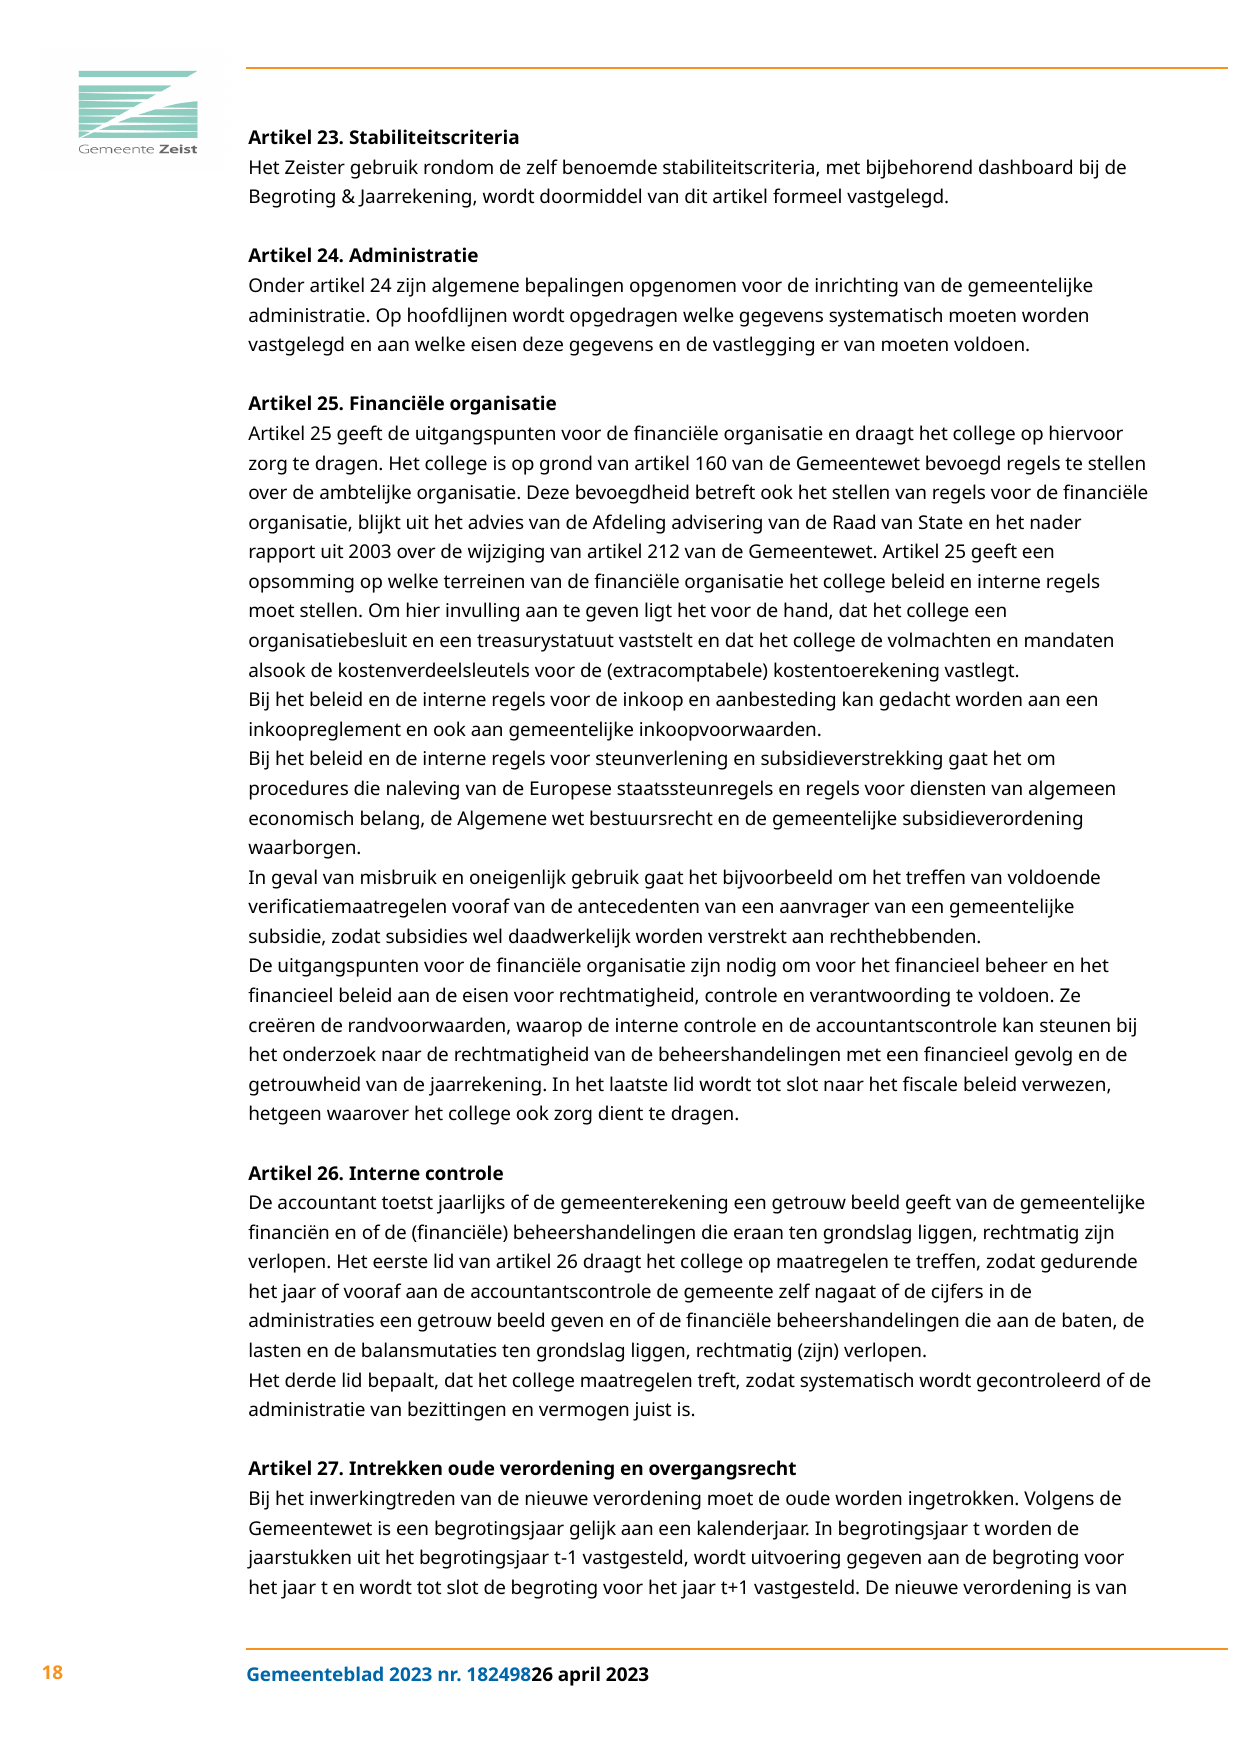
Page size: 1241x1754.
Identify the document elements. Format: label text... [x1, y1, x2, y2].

text Het derde lid bepaalt, dat het college maatregelen treft, zodat systematisch wordt gecontroleerd of de administratie van bezittingen en vermogen juist is. [248, 1367, 1152, 1422]
text Artikel 25 geeft de uitgangspunten voor de financiële organisatie en draagt het college op hiervoor zorg te dragen. Het college is op grond van artikel 160 van de Gemeentewet bevoegd regels te stellen over de ambtelijke organisatie. Deze bevoegdheid betreft ook het stellen van regels voor de financiële organisatie, blijkt uit het advies van de Afdeling advisering van de Raad van State en het nader rapport uit 2003 over de wijziging van artikel 212 van de Gemeentewet. Artikel 25 geeft een opsomming op welke terreinen van de financiële organisatie het college beleid en interne regels moet stellen. Om hier invulling aan te geven ligt het voor de hand, dat het college een organisatiebesluit en een treasurystatuut vaststelt en dat het college de volmachten en mandaten alsook de kostenverdeelsleutels voor de (extracomptabele) kostentoerekening vastlegt. [248, 420, 1152, 683]
text Het Zeister gebruik rondom de zelf benoemde stabiliteitscriteria, met bijbehorend dashboard bij de Begroting & Jaarrekening, wordt doormiddel van dit artikel formeel vastgelegd. [248, 154, 1152, 209]
text Artikel 24. Administratie [248, 243, 1152, 268]
text Bij het beleid en de interne regels voor de inkoop en aanbesteding kan gedacht worden aan een inkoopreglement en ook aan gemeentelijke inkoopvoorwaarden. [248, 686, 1152, 742]
text In geval van misbruik en oneigenlijk gebruik gaat het bijvoorbeeld om het treffen van voldoende verificatiemaatregelen vooraf van de antecedenten van een aanvrager van een gemeentelijke subsidie, zodat subsidies wel daadwerkelijk worden verstrekt aan rechthebbenden. [248, 864, 1152, 949]
text Artikel 26. Interne controle [248, 1160, 1152, 1186]
text Artikel 25. Financiële organisatie [248, 391, 1152, 416]
text Artikel 27. Intrekken oude verordening en overgangsrecht [248, 1456, 1152, 1481]
text Bij het beleid en de interne regels voor steunverlening en subsidieverstrekking gaat het om procedures die naleving van de Europese staatssteunregels en regels voor diensten van algemeen economisch belang, de Algemene wet bestuursrecht en de gemeentelijke subsidieverordening waarborgen. [248, 746, 1152, 860]
text Onder artikel 24 zijn algemene bepalingen opgenomen voor de inrichting van de gemeentelijke administratie. Op hoofdlijnen wordt opgedragen welke gegevens systematisch moeten worden vastgelegd en aan welke eisen deze gegevens en de vastlegging er van moeten voldoen. [248, 272, 1152, 357]
picture [41, 47, 231, 172]
text Artikel 23. Stabiliteitscriteria [248, 124, 1152, 150]
text De accountant toetst jaarlijks of de gemeenterekening een getrouw beeld geeft van de gemeentelijke financiën en of de (financiële) beheershandelingen die eraan ten grondslag liggen, rechtmatig zijn verlopen. Het eerste lid van artikel 26 draagt het college op maatregelen te treffen, zodat gedurende het jaar of vooraf aan de accountantscontrole de gemeente zelf nagaat of de cijfers in de administraties een getrouw beeld geven en of de financiële beheershandelingen die aan de baten, de lasten en de balansmutaties ten grondslag liggen, rechtmatig (zijn) verlopen. [248, 1189, 1152, 1363]
text Bij het inwerkingtreden van de nieuwe verordening moet de oude worden ingetrokken. Volgens de Gemeentewet is een begrotingsjaar gelijk aan een kalenderjaar. In begrotingsjaar t worden de jaarstukken uit het begrotingsjaar t-1 vastgesteld, wordt uitvoering gegeven aan de begroting voor het jaar t en wordt tot slot de begroting voor het jaar t+1 vastgesteld. De nieuwe verordening is van [248, 1485, 1152, 1600]
text De uitgangspunten voor de financiële organisatie zijn nodig om voor het financieel beheer en het financieel beleid aan de eisen voor rechtmatigheid, controle en verantwoording te voldoen. Ze creëren de randvoorwaarden, waarop de interne controle en de accountantscontrole kan steunen bij het onderzoek naar de rechtmatigheid van de beheershandelingen met een financieel gevolg en de getrouwheid van de jaarrekening. In het laatste lid wordt tot slot naar het fiscale beleid verwezen, hetgeen waarover het college ook zorg dient te dragen. [248, 953, 1152, 1126]
